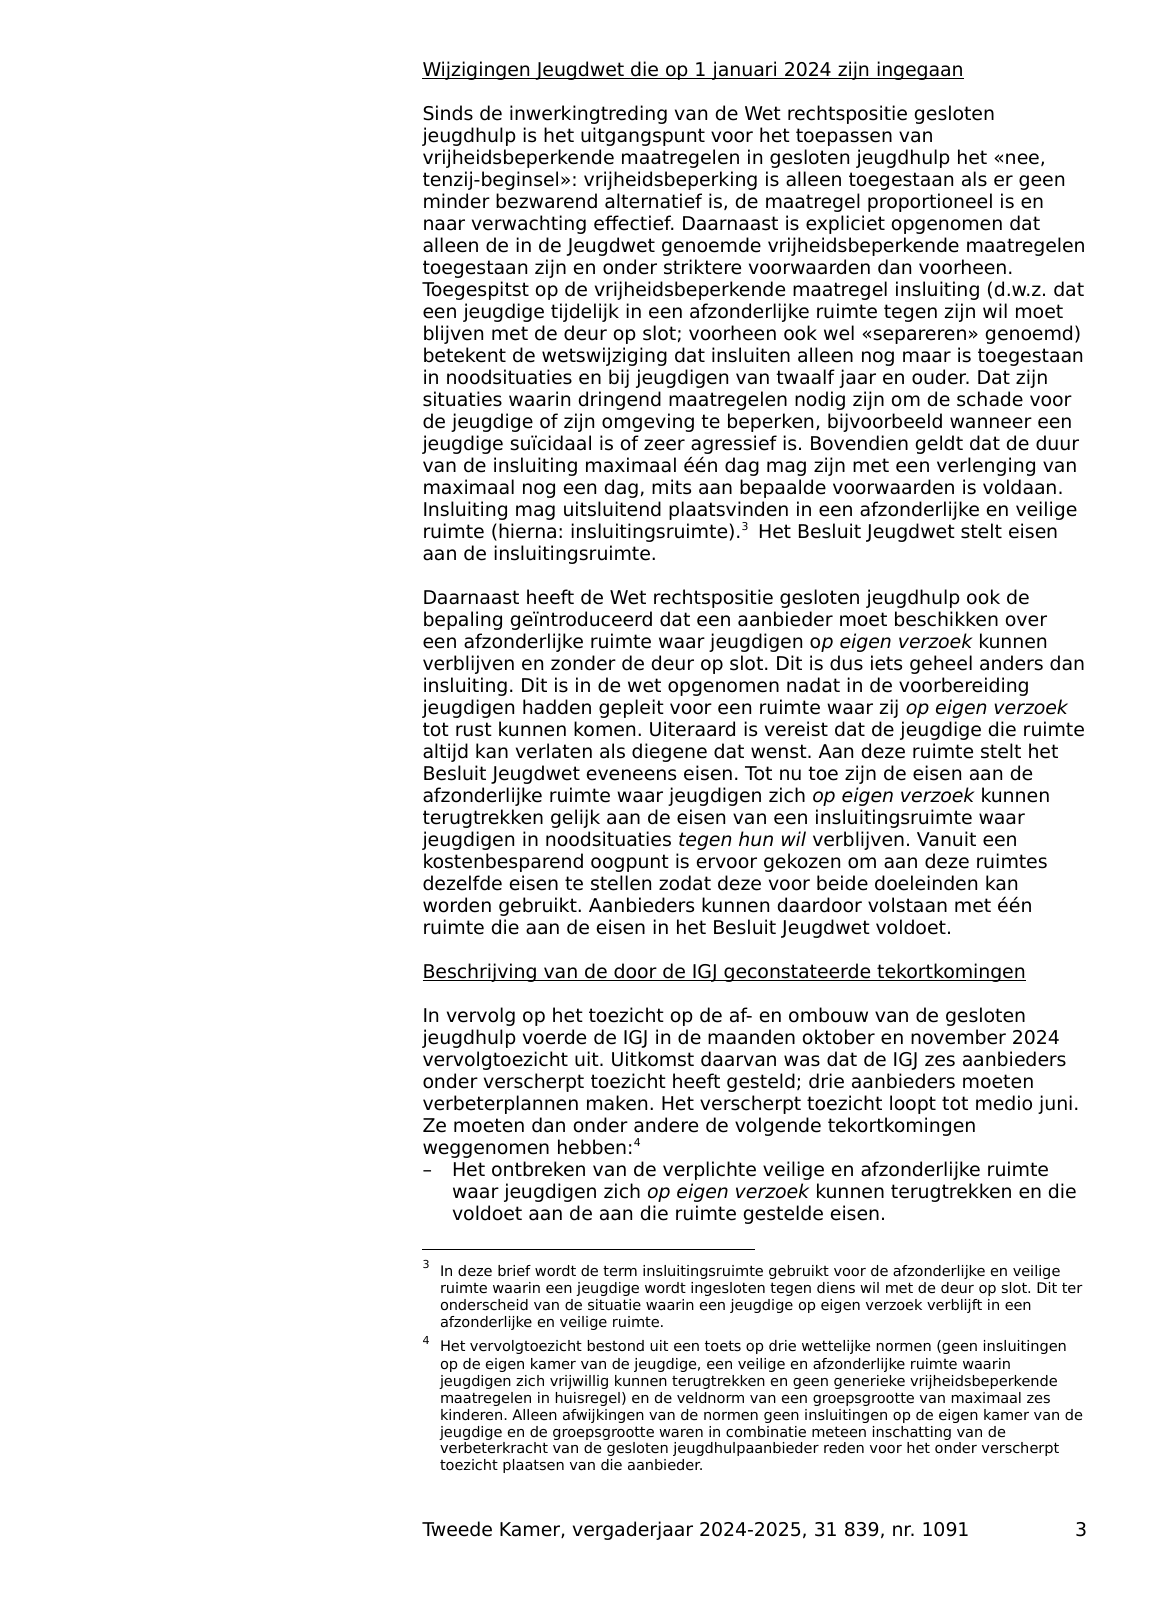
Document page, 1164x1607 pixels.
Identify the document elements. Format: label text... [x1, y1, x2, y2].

text – Het ontbreken van de verplichte veilige en afzonderlijke ruimte waar jeugdigen zich op eigen verzoek kunnen terugtrekken en die voldoet aan de aan die ruimte gestelde eisen. [422, 1159, 1087, 1225]
text Toegespitst op de vrijheidsbeperkende maatregel insluiting (d.w.z. dat een jeugdige tijdelijk in een afzonderlijke ruimte tegen zijn wil moet blijven met de deur op slot; voorheen ook wel «separeren» genoemd) betekent de wetswijziging dat insluiten alleen nog maar is toegestaan in noodsituaties en bij jeugdigen van twaalf jaar en ouder. Dat zijn situaties waarin dringend maatregelen nodig zijn om de schade voor de jeugdige of zijn omgeving te beperken, bijvoorbeeld wanneer een jeugdige suïcidaal is of zeer agressief is. Bovendien geldt dat de duur van de insluiting maximaal één dag mag zijn met een verlenging van maximaal nog een dag, mits aan bepaalde voorwaarden is voldaan. Insluiting mag uitsluitend plaatsvinden in een afzonderlijke en veilige ruimte (hierna: insluitingsruimte). Het Besluit Jeugdwet stelt eisen aan de insluitingsruimte. [422, 279, 1087, 565]
text Sinds de inwerkingtreding van de Wet rechtspositie gesloten jeugdhulp is het uitgangspunt voor het toepassen van vrijheidsbeperkende maatregelen in gesloten jeugdhulp het «nee, tenzij-beginsel»: vrijheidsbeperking is alleen toegestaan als er geen minder bezwarend alternatief is, de maatregel proportioneel is en naar verwachting effectief. Daarnaast is expliciet opgenomen dat alleen de in de Jeugdwet genoemde vrijheidsbeperkende maatregelen toegestaan zijn en onder striktere voorwaarden dan voorheen. [422, 103, 1087, 279]
text In deze brief wordt de term insluitingsruimte gebruikt voor de afzonderlijke en veilige ruimte waarin een jeugdige wordt ingesloten tegen diens wil met de deur op slot. Dit ter onderscheid van de situatie waarin een jeugdige op eigen verzoek verblijft in een afzonderlijke en veilige ruimte. [422, 1258, 1087, 1331]
text In vervolg op het toezicht op de af- en ombouw van de gesloten jeugdhulp voerde de IGJ in de maanden oktober en november 2024 vervolgtoezicht uit. Uitkomst daarvan was dat de IGJ zes aanbieders onder verscherpt toezicht heeft gesteld; drie aanbieders moeten verbeterplannen maken. Het verscherpt toezicht loopt tot medio juni. Ze moeten dan onder andere de volgende tekortkomingen weggenomen hebben: [422, 1005, 1087, 1159]
subtitle Beschrijving van de door de IGJ geconstateerde tekortkomingen [422, 961, 1087, 983]
text Het vervolgtoezicht bestond uit een toets op drie wettelijke normen (geen insluitingen op de eigen kamer van de jeugdige, een veilige en afzonderlijke ruimte waarin jeugdigen zich vrijwillig kunnen terugtrekken en geen generieke vrijheidsbeperkende maatregelen in huisregel) en de veldnorm van een groepsgrootte van maximaal zes kinderen. Alleen afwijkingen van de normen geen insluitingen op de eigen kamer van de jeugdige en de groepsgrootte waren in combinatie meteen inschatting van de verbeterkracht van de gesloten jeugdhulpaanbieder reden voor het onder verscherpt toezicht plaatsen van die aanbieder. [422, 1334, 1087, 1474]
text Daarnaast heeft de Wet rechtspositie gesloten jeugdhulp ook de bepaling geïntroduceerd dat een aanbieder moet beschikken over een afzonderlijke ruimte waar jeugdigen op eigen verzoek kunnen verblijven en zonder de deur op slot. Dit is dus iets geheel anders dan insluiting. Dit is in de wet opgenomen nadat in de voorbereiding jeugdigen hadden gepleit voor een ruimte waar zij op eigen verzoek tot rust kunnen komen. Uiteraard is vereist dat de jeugdige die ruimte altijd kan verlaten als diegene dat wenst. Aan deze ruimte stelt het Besluit Jeugdwet eveneens eisen. Tot nu toe zijn de eisen aan de afzonderlijke ruimte waar jeugdigen zich op eigen verzoek kunnen terugtrekken gelijk aan de eisen van een insluitingsruimte waar jeugdigen in noodsituaties tegen hun wil verblijven. Vanuit een kostenbesparend oogpunt is ervoor gekozen om aan deze ruimtes dezelfde eisen te stellen zodat deze voor beide doeleinden kan worden gebruikt. Aanbieders kunnen daardoor volstaan met één ruimte die aan de eisen in het Besluit Jeugdwet voldoet. [422, 587, 1087, 939]
subtitle Wijzigingen Jeugdwet die op 1 januari 2024 zijn ingegaan [422, 59, 1087, 81]
